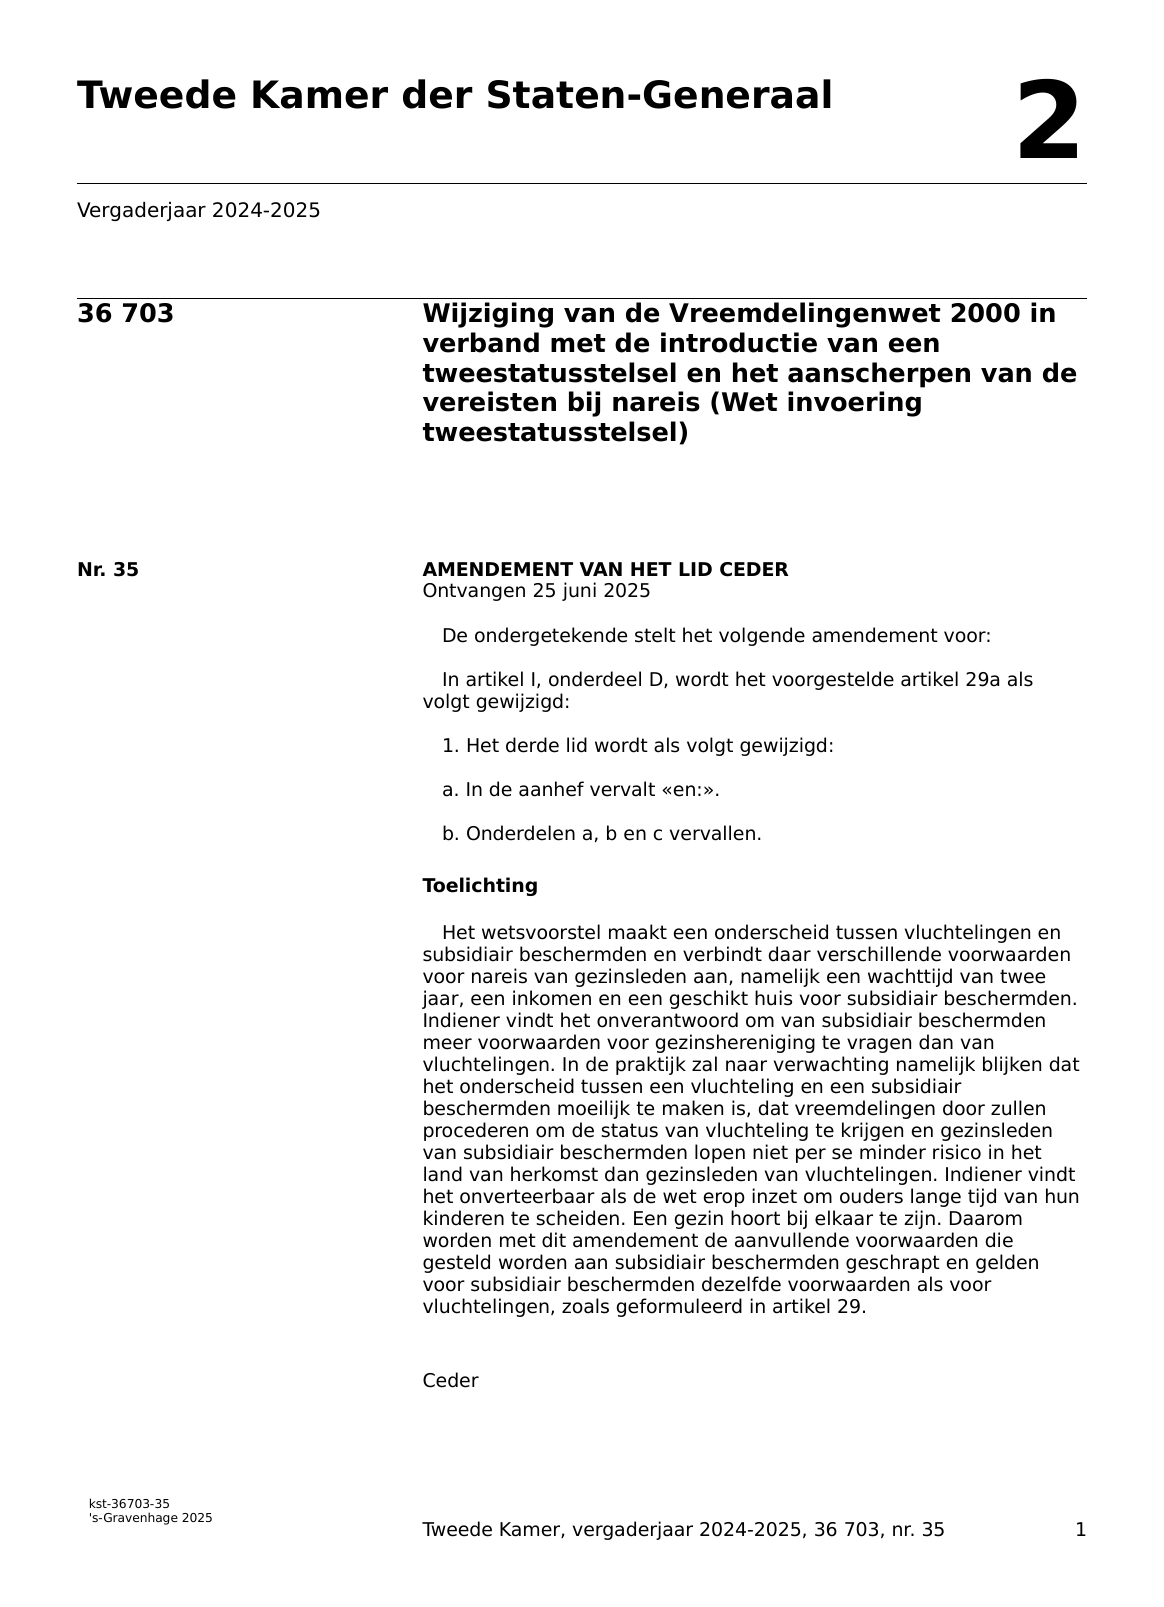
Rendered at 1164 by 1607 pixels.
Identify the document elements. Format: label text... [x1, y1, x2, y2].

subtitle 36 703 Wijziging van de Vreemdelingenwet 2000 in verband met de introductie van een tweestatusstelsel en het aanscherpen van de vereisten bij nareis (Wet invoering tweestatusstelsel) [77, 299, 1087, 447]
text De ondergetekende stelt het volgende amendement voor: [422, 624, 1087, 647]
text Ceder [422, 1348, 1087, 1392]
table_header 2 [886, 59, 1087, 183]
text b. Onderdelen a, b en c vervallen. [422, 823, 1087, 845]
text kst-36703-35 [88, 1497, 323, 1511]
text 's-Gravenhage 2025 [88, 1511, 323, 1525]
table_header Tweede Kamer der Staten-Generaal [77, 59, 886, 183]
text In artikel I, onderdeel D, wordt het voorgestelde artikel 29a als volgt gewijzigd: [422, 669, 1087, 713]
text Het wetsvoorstel maakt een onderscheid tussen vluchtelingen en subsidiair beschermden en verbindt daar verschillende voorwaarden voor nareis van gezinsleden aan, namelijk een wachttijd van twee jaar, een inkomen en een geschikt huis voor subsidiair beschermden. Indiener vindt het onverantwoord om van subsidiair beschermden meer voorwaarden voor gezinshereniging te vragen dan van vluchtelingen. In de praktijk zal naar verwachting namelijk blijken dat het onderscheid tussen een vluchteling en een subsidiair beschermden moeilijk te maken is, dat vreemdelingen door zullen procederen om de status van vluchteling te krijgen en gezinsleden van subsidiair beschermden lopen niet per se minder risico in het land van herkomst dan gezinsleden van vluchtelingen. Indiener vindt het onverteerbaar als de wet erop inzet om ouders lange tijd van hun kinderen te scheiden. Een gezin hoort bij elkaar te zijn. Daarom worden met dit amendement de aanvullende voorwaarden die gesteld worden aan subsidiair beschermden geschrapt en gelden voor subsidiair beschermden dezelfde voorwaarden als voor vluchtelingen, zoals geformuleerd in artikel 29. [422, 922, 1087, 1318]
table_cell Vergaderjaar 2024-2025 [77, 184, 1087, 298]
subtitle Nr. 35 AMENDEMENT VAN HET LID CEDER [77, 558, 1087, 580]
subtitle Toelichting [422, 875, 1087, 897]
text Ontvangen 25 juni 2025 [422, 580, 1087, 602]
text 1. Het derde lid wordt als volgt gewijzigd: [422, 735, 1087, 757]
text a. In de aanhef vervalt «en:». [422, 779, 1087, 801]
